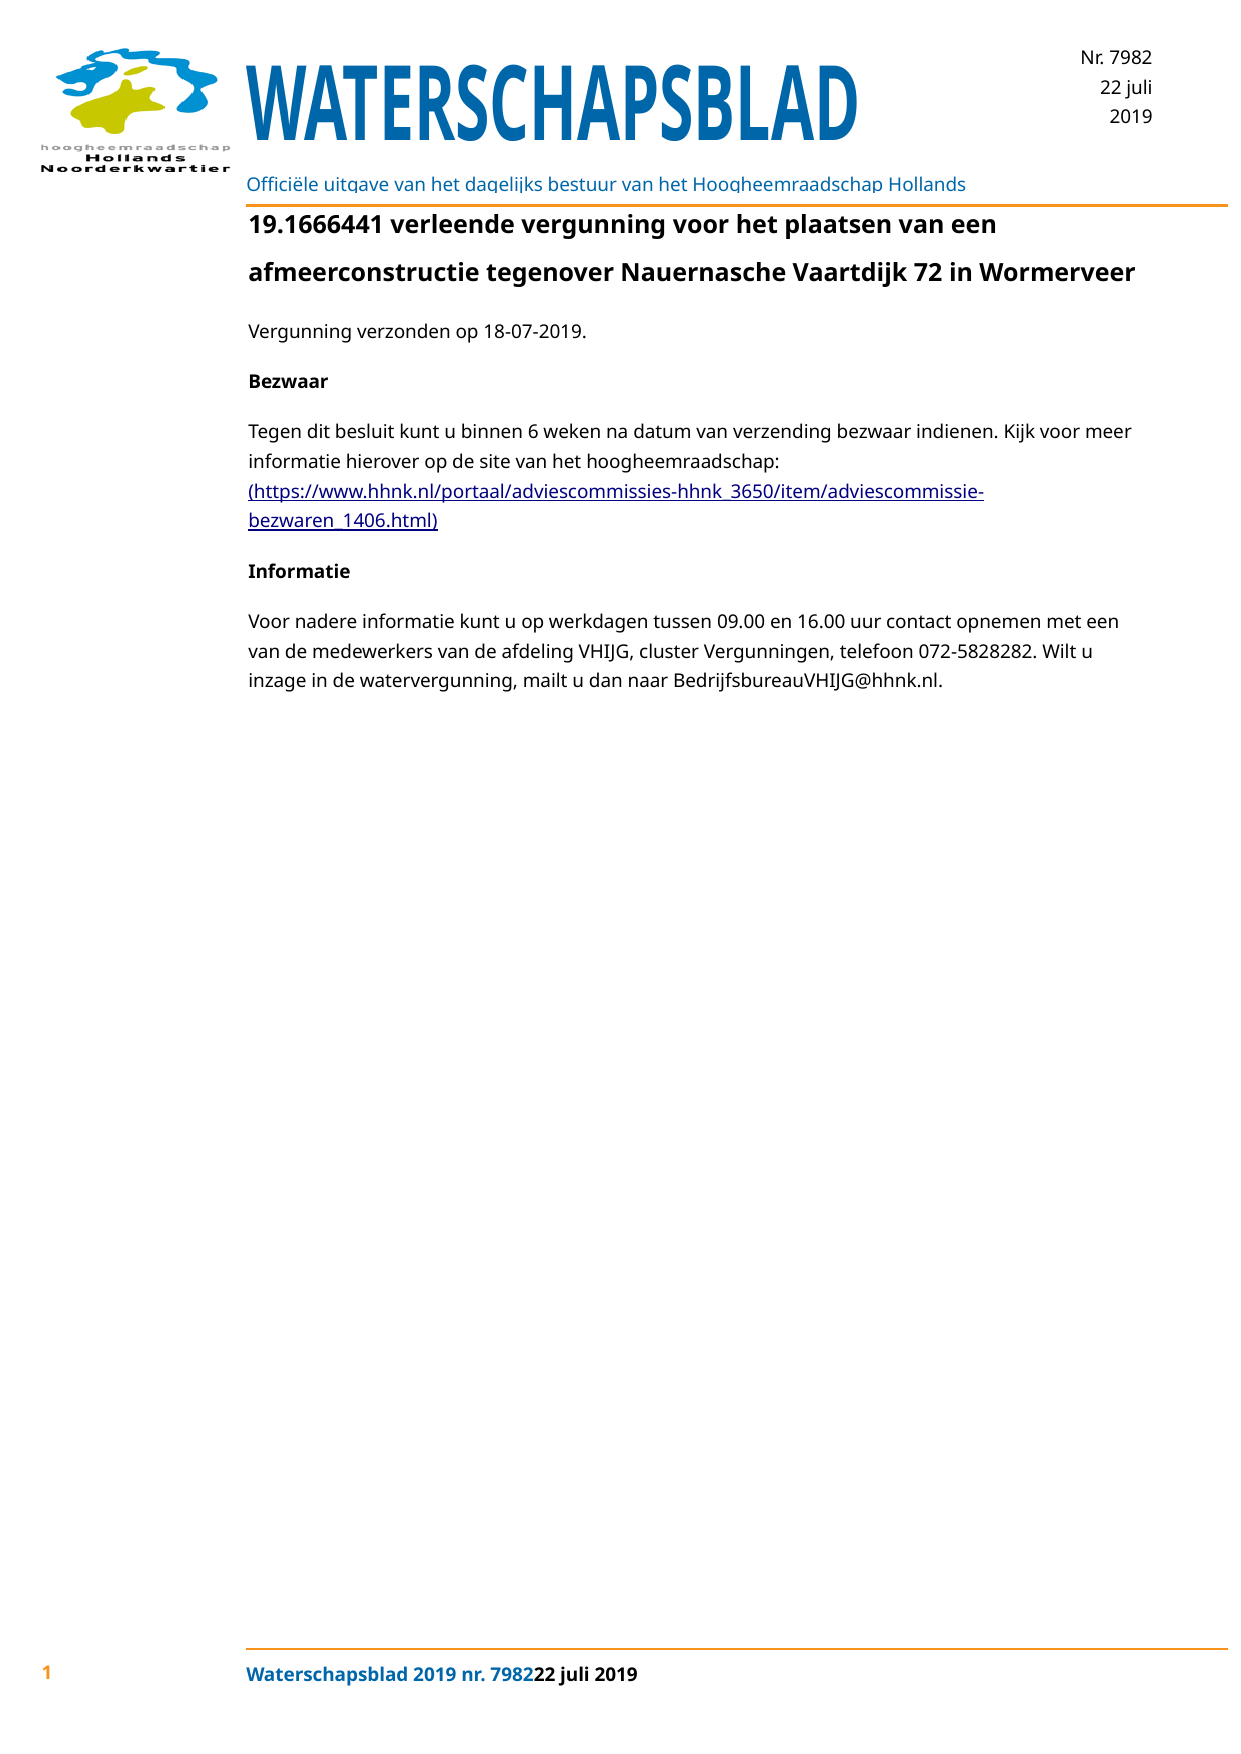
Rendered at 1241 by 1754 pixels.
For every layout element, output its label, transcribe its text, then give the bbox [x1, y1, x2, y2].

text Bezwaar [248, 368, 1152, 394]
text 19.1666441 verleende vergunning voor het plaatsen van een afmeerconstructie tegenover Nauernasche Vaartdijk 72 in Wormerveer [248, 207, 1152, 288]
picture [41, 47, 231, 172]
text Informatie [248, 558, 1152, 584]
text Voor nadere informatie kunt u op werkdagen tussen 09.00 en 16.00 uur contact opnemen met een van de medewerkers van de afdeling VHIJG, cluster Vergunningen, telefoon 072-5828282. Wilt u inzage in de watervergunning, mailt u dan naar BedrijfsbureauVHIJG@hhnk.nl. [248, 608, 1152, 693]
text Tegen dit besluit kunt u binnen 6 weken na datum van verzending bezwaar indienen. Kijk voor meer informatie hierover op de site van het hoogheemraadschap: (https://www.hhnk.nl/portaal/adviescommissies-hhnk_3650/item/adviescommissie-bezwaren_1406.html) [248, 419, 1152, 533]
text Vergunning verzonden op 18-07-2019. [248, 318, 1152, 344]
